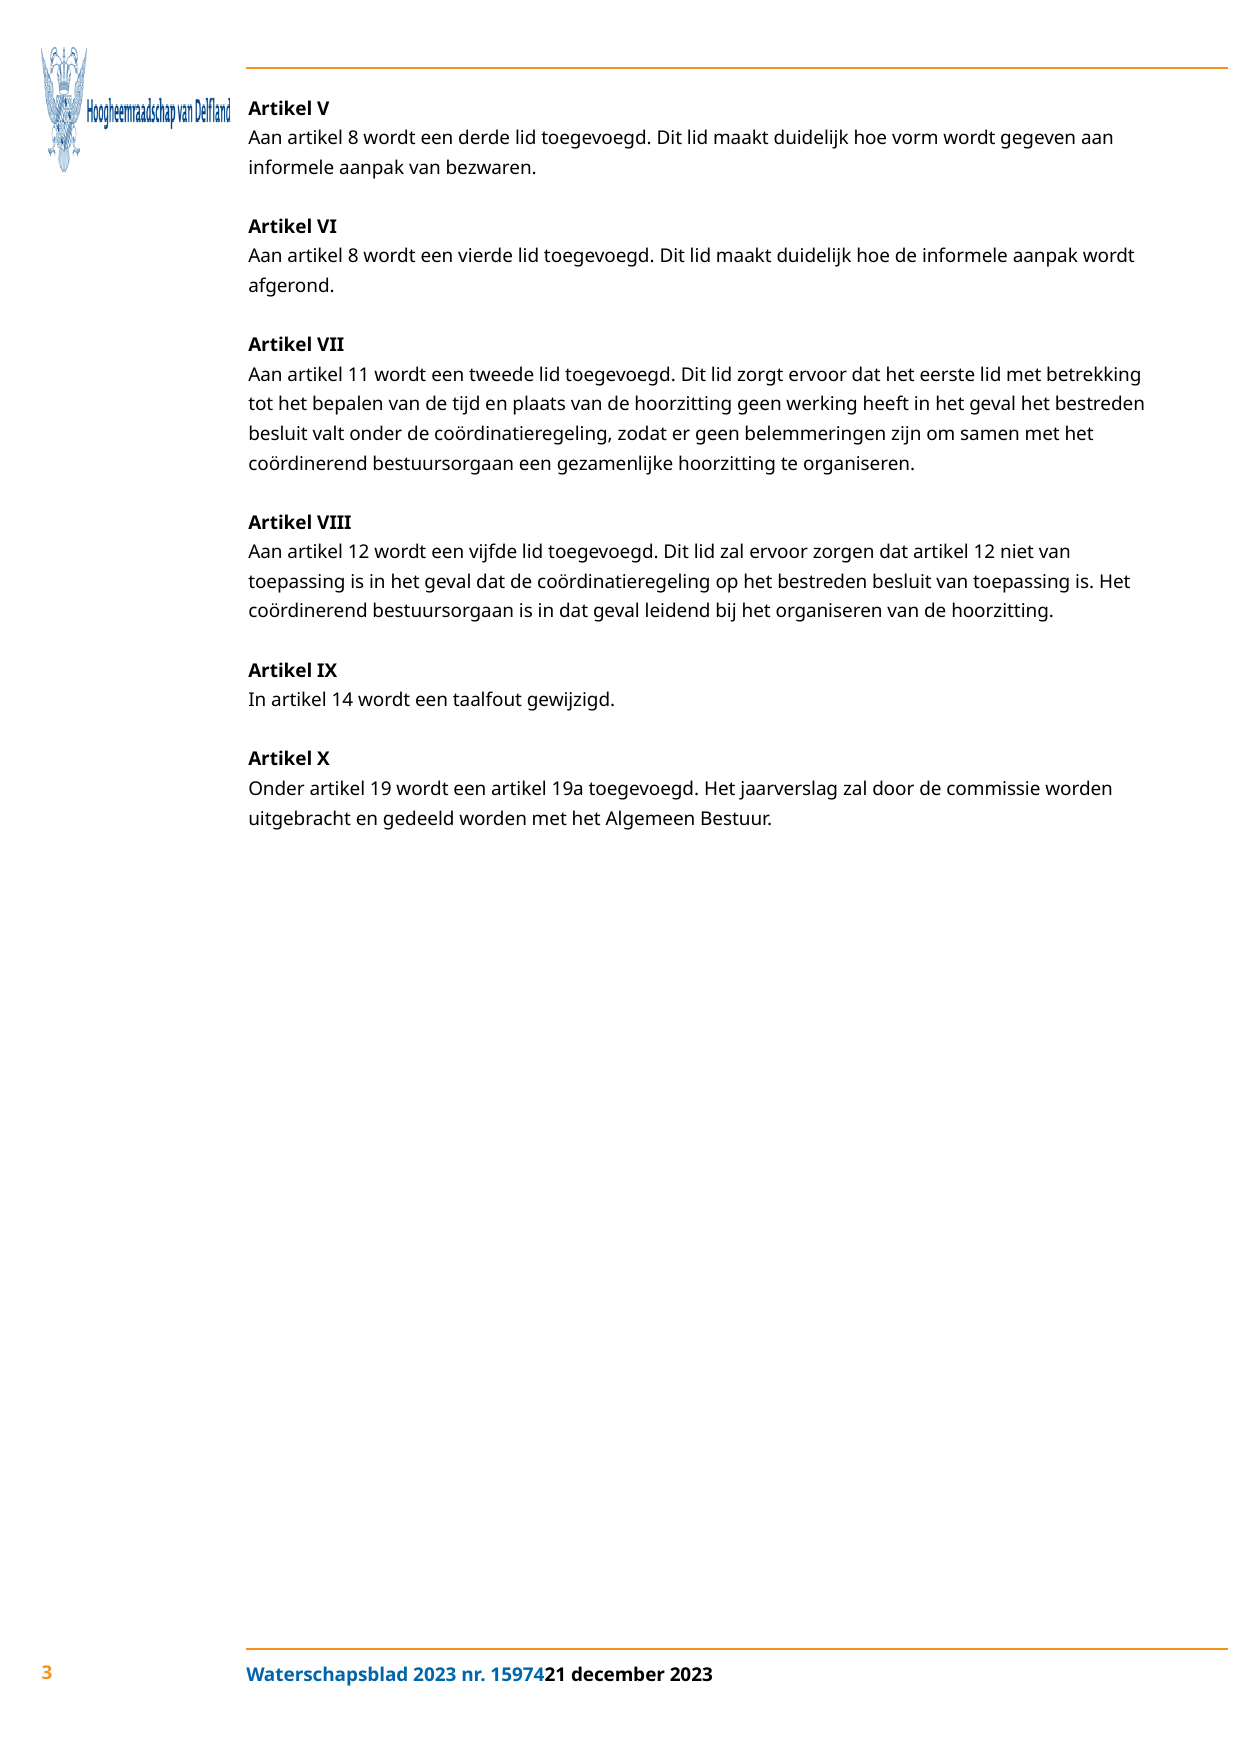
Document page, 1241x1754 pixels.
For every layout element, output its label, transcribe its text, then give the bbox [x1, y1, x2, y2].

text In artikel 14 wordt een taalfout gewijzigd. [248, 686, 1152, 712]
text Aan artikel 11 wordt een tweede lid toegevoegd. Dit lid zorgt ervoor dat het eerste lid met betrekking tot het bepalen van de tijd en plaats van de hoorzitting geen werking heeft in het geval het bestreden besluit valt onder de coördinatieregeling, zodat er geen belemmeringen zijn om samen met het coördinerend bestuursorgaan een gezamenlijke hoorzitting te organiseren. [248, 361, 1152, 476]
text Aan artikel 12 wordt een vijfde lid toegevoegd. Dit lid zal ervoor zorgen dat artikel 12 niet van toepassing is in het geval dat de coördinatieregeling op het bestreden besluit van toepassing is. Het coördinerend bestuursorgaan is in dat geval leidend bij het organiseren van de hoorzitting. [248, 538, 1152, 623]
text Artikel VIII [248, 509, 1152, 535]
text Artikel V [248, 95, 1152, 121]
text Artikel IX [248, 657, 1152, 683]
text Artikel VII [248, 331, 1152, 357]
text Aan artikel 8 wordt een derde lid toegevoegd. Dit lid maakt duidelijk hoe vorm wordt gegeven aan informele aanpak van bezwaren. [248, 124, 1152, 180]
text Onder artikel 19 wordt een artikel 19a toegevoegd. Het jaarverslag zal door de commissie worden uitgebracht en gedeeld worden met het Algemeen Bestuur. [248, 775, 1152, 831]
picture [41, 47, 231, 172]
text Artikel VI [248, 213, 1152, 239]
text Artikel X [248, 746, 1152, 771]
text Aan artikel 8 wordt een vierde lid toegevoegd. Dit lid maakt duidelijk hoe de informele aanpak wordt afgerond. [248, 243, 1152, 298]
